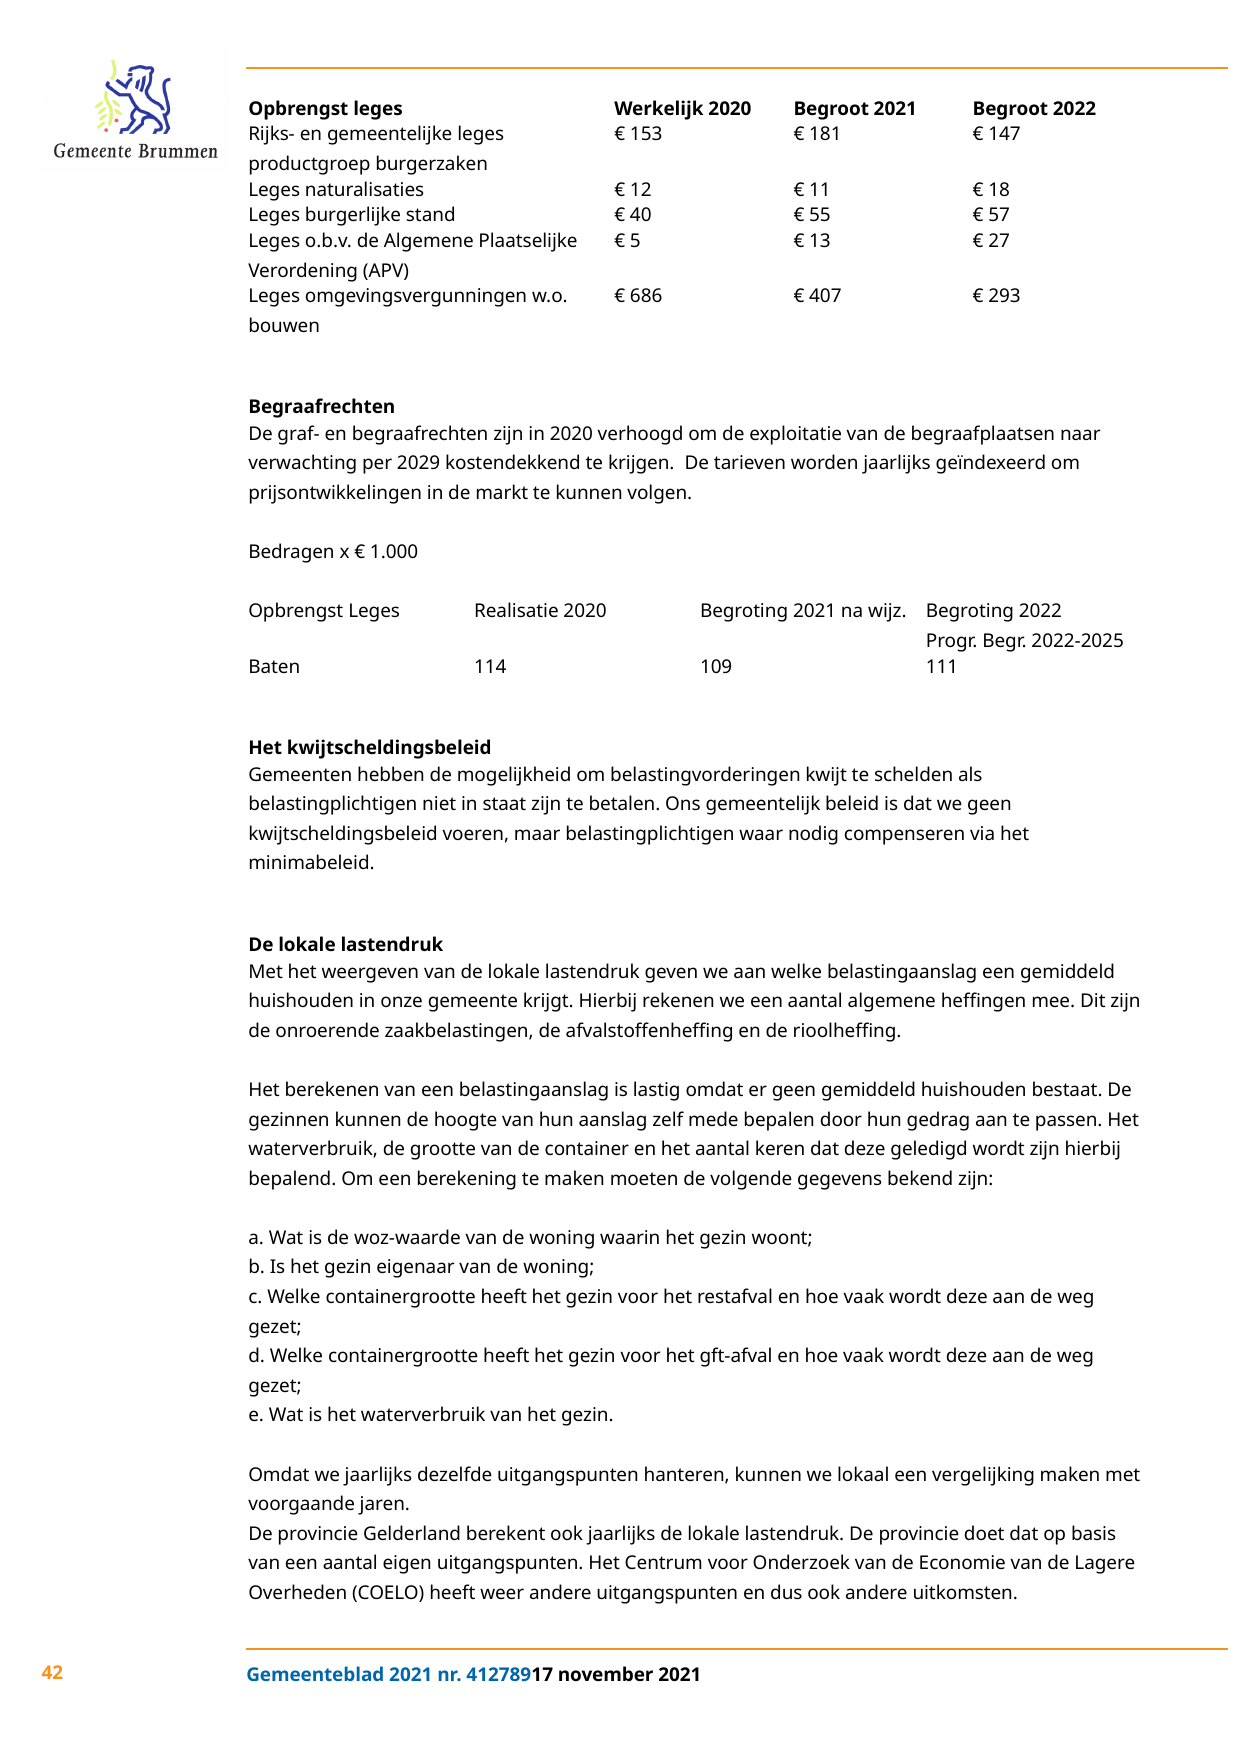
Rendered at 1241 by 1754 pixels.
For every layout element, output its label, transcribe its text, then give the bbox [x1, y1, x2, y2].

text d. Welke containergrootte heeft het gezin voor het gft-afval en hoe vaak wordt deze aan de weg gezet; [248, 1342, 1152, 1398]
text Bedragen x € 1.000 [248, 538, 1152, 564]
table_header Opbrengst leges [248, 95, 614, 121]
table_cell Rijks- en gemeentelijke leges productgroep burgerzaken [248, 121, 614, 176]
table_cell 109 [700, 653, 926, 679]
table_cell € 11 [793, 176, 972, 202]
table_cell € 293 [973, 283, 1152, 338]
picture [41, 47, 231, 172]
text De provincie Gelderland berekent ook jaarlijks de lokale lastendruk. De provincie doet dat op basis van een aantal eigen uitgangspunten. Het Centrum voor Onderzoek van de Economie van de Lagere Overheden (COELO) heeft weer andere uitgangspunten en dus ook andere uitkomsten. [248, 1520, 1152, 1605]
text De lokale lastendruk [248, 929, 1152, 958]
table_cell € 40 [614, 202, 793, 227]
table_cell Leges o.b.v. de Algemene Plaatselijke Verordening (APV) [248, 227, 614, 283]
table_cell Baten [248, 653, 474, 679]
text b. Is het gezin eigenaar van de woning; [248, 1254, 1152, 1279]
table_cell € 153 [614, 121, 793, 176]
text Gemeenten hebben de mogelijkheid om belastingvorderingen kwijt te schelden als belastingplichtigen niet in staat zijn te betalen. Ons gemeentelijk beleid is dat we geen kwijtscheldingsbeleid voeren, maar belastingplichtigen waar nodig compenseren via het minimabeleid. [248, 761, 1152, 875]
table_cell € 5 [614, 227, 793, 283]
text Met het weergeven van de lokale lastendruk geven we aan welke belastingaanslag een gemiddeld huishouden in onze gemeente krijgt. Hierbij rekenen we een aantal algemene heffingen mee. Dit zijn de onroerende zaakbelastingen, de afvalstoffenheffing en de rioolheffing. [248, 958, 1152, 1043]
table_header Opbrengst Leges [248, 598, 474, 653]
table_cell € 181 [793, 121, 972, 176]
table_cell € 12 [614, 176, 793, 202]
text De graf- en begraafrechten zijn in 2020 verhoogd om de exploitatie van de begraafplaatsen naar verwachting per 2029 kostendekkend te krijgen. De tarieven worden jaarlijks geïndexeerd om prijsontwikkelingen in de markt te kunnen volgen. [248, 420, 1152, 505]
table_header Begroot 2021 [793, 95, 972, 121]
table_header Begroting 2021 na wijz. [700, 598, 926, 653]
table_cell 111 [926, 653, 1152, 679]
text a. Wat is de woz-waarde van de woning waarin het gezin woont; [248, 1224, 1152, 1250]
table_header Realisatie 2020 [474, 598, 700, 653]
table_cell € 27 [973, 227, 1152, 283]
table_header Werkelijk 2020 [614, 95, 793, 121]
table_cell € 407 [793, 283, 972, 338]
table_cell € 686 [614, 283, 793, 338]
text Begraafrechten [248, 392, 1152, 420]
text Het kwijtscheldingsbeleid [248, 732, 1152, 761]
text c. Welke containergrootte heeft het gezin voor het restafval en hoe vaak wordt deze aan de weg gezet; [248, 1283, 1152, 1339]
table_cell € 147 [973, 121, 1152, 176]
table_cell Leges naturalisaties [248, 176, 614, 202]
table_header Begroot 2022 [973, 95, 1152, 121]
table_cell € 13 [793, 227, 972, 283]
table_cell € 18 [973, 176, 1152, 202]
text e. Wat is het waterverbruik van het gezin. [248, 1402, 1152, 1427]
table_cell € 57 [973, 202, 1152, 227]
table_cell € 55 [793, 202, 972, 227]
text Het berekenen van een belastingaanslag is lastig omdat er geen gemiddeld huishouden bestaat. De gezinnen kunnen de hoogte van hun aanslag zelf mede bepalen door hun gedrag aan te passen. Het waterverbruik, de grootte van de container en het aantal keren dat deze geledigd wordt zijn hierbij bepalend. Om een berekening te maken moeten de volgende gegevens bekend zijn: [248, 1076, 1152, 1191]
table_header Begroting 2022 Progr. Begr. 2022-2025 [926, 598, 1152, 653]
text Omdat we jaarlijks dezelfde uitgangspunten hanteren, kunnen we lokaal een vergelijking maken met voorgaande jaren. [248, 1461, 1152, 1516]
table_cell 114 [474, 653, 700, 679]
table_cell Leges burgerlijke stand [248, 202, 614, 227]
table_cell Leges omgevingsvergunningen w.o. bouwen [248, 283, 614, 338]
